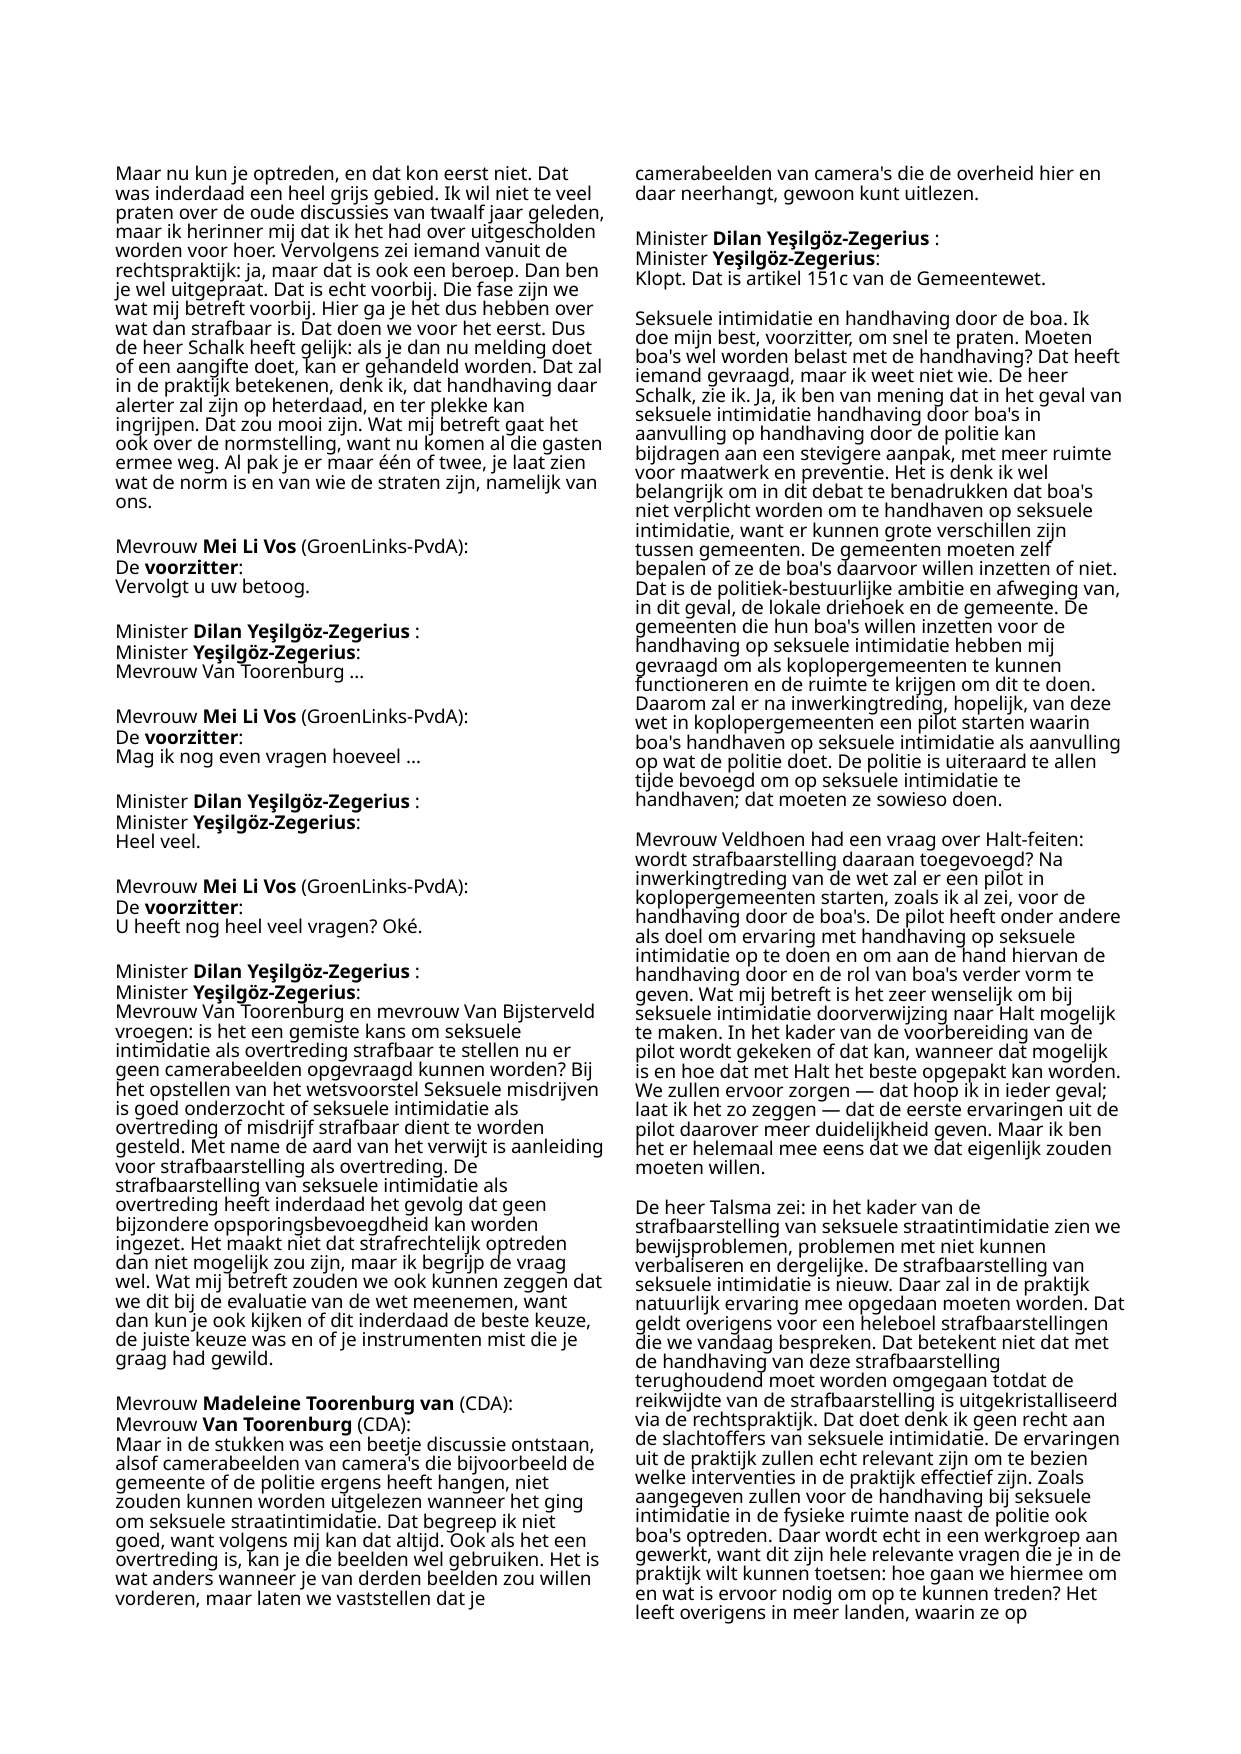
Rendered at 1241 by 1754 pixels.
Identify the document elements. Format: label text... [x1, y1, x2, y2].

text camerabeelden van camera's die de overheid hier en daar neerhangt, gewoon kunt uitlezen. [635, 165, 1125, 204]
text Mevrouw Veldhoen had een vraag over Halt-feiten: wordt strafbaarstelling daaraan toegevoegd? Na inwerkingtreding van de wet zal er een pilot in koplopergemeenten starten, zoals ik al zei, voor de handhaving door de boa's. De pilot heeft onder andere als doel om ervaring met handhaving op seksuele intimidatie op te doen en om aan de hand hiervan de handhaving door en de rol van boa's verder vorm te geven. Wat mij betreft is het zeer wenselijk om bij seksuele intimidatie doorverwijzing naar Halt mogelijk te maken. In het kader van de voorbereiding van de pilot wordt gekeken of dat kan, wanneer dat mogelijk is en hoe dat met Halt het beste opgepakt kan worden. We zullen ervoor zorgen — dat hoop ik in ieder geval; laat ik het zo zeggen — dat de eerste ervaringen uit de pilot daarover meer duidelijkheid geven. Maar ik ben het er helemaal mee eens dat we dat eigenlijk zouden moeten willen. [635, 831, 1125, 1178]
text Minister Dilan Yeşilgöz-Zegerius : [115, 958, 605, 984]
text Klopt. Dat is artikel 151c van de Gemeentewet. [635, 270, 1125, 289]
text Minister Yeşilgöz-Zegerius: [115, 814, 605, 833]
text Mevrouw Van Toorenburg … [115, 663, 605, 682]
text Maar nu kun je optreden, en dat kon eerst niet. Dat was inderdaad een heel grijs gebied. Ik wil niet te veel praten over de oude discussies van twaalf jaar geleden, maar ik herinner mij dat ik het had over uitgescholden worden voor hoer. Vervolgens zei iemand vanuit de rechtspraktijk: ja, maar dat is ook een beroep. Dan ben je wel uitgepraat. Dat is echt voorbij. Die fase zijn we wat mij betreft voorbij. Hier ga je het dus hebben over wat dan strafbaar is. Dat doen we voor het eerst. Dus de heer Schalk heeft gelijk: als je dan nu melding doet of een aangifte doet, kan er gehandeld worden. Dat zal in de praktijk betekenen, denk ik, dat handhaving daar alerter zal zijn op heterdaad, en ter plekke kan ingrijpen. Dat zou mooi zijn. Wat mij betreft gaat het ook over de normstelling, want nu komen al die gasten ermee weg. Al pak je er maar één of twee, je laat zien wat de norm is en van wie de straten zijn, namelijk van ons. [115, 165, 605, 512]
text Minister Dilan Yeşilgöz-Zegerius : [115, 618, 605, 644]
text Heel veel. [115, 833, 605, 853]
text De voorzitter: [115, 899, 605, 918]
text De voorzitter: [115, 729, 605, 748]
text Minister Yeşilgöz-Zegerius: [635, 250, 1125, 270]
text Seksuele intimidatie en handhaving door de boa. Ik doe mijn best, voorzitter, om snel te praten. Moeten boa's wel worden belast met de handhaving? Dat heeft iemand gevraagd, maar ik weet niet wie. De heer Schalk, zie ik. Ja, ik ben van mening dat in het geval van seksuele intimidatie handhaving door boa's in aanvulling op handhaving door de politie kan bijdragen aan een stevigere aanpak, met meer ruimte voor maatwerk en preventie. Het is denk ik wel belangrijk om in dit debat te benadrukken dat boa's niet verplicht worden om te handhaven op seksuele intimidatie, want er kunnen grote verschillen zijn tussen gemeenten. De gemeenten moeten zelf bepalen of ze de boa's daarvoor willen inzetten of niet. Dat is de politiek-bestuurlijke ambitie en afweging van, in dit geval, de lokale driehoek en de gemeente. De gemeenten die hun boa's willen inzetten voor de handhaving op seksuele intimidatie hebben mij gevraagd om als koplopergemeenten te kunnen functioneren en de ruimte te krijgen om dit te doen. Daarom zal er na inwerkingtreding, hopelijk, van deze wet in koplopergemeenten een pilot starten waarin boa's handhaven op seksuele intimidatie als aanvulling op wat de politie doet. De politie is uiteraard te allen tijde bevoegd om op seksuele intimidatie te handhaven; dat moeten ze sowieso doen. [635, 310, 1125, 811]
text Mag ik nog even vragen hoeveel … [115, 748, 605, 767]
text Mevrouw Mei Li Vos (GroenLinks-PvdA): [115, 873, 605, 899]
text Mevrouw Mei Li Vos (GroenLinks-PvdA): [115, 703, 605, 729]
text U heeft nog heel veel vragen? Oké. [115, 918, 605, 938]
text De heer Talsma zei: in het kader van de strafbaarstelling van seksuele straatintimidatie zien we bewijsproblemen, problemen met niet kunnen verbaliseren en dergelijke. De strafbaarstelling van seksuele intimidatie is nieuw. Daar zal in de praktijk natuurlijk ervaring mee opgedaan moeten worden. Dat geldt overigens voor een heleboel strafbaarstellingen die we vandaag bespreken. Dat betekent niet dat met de handhaving van deze strafbaarstelling terughoudend moet worden omgegaan totdat de reikwijdte van de strafbaarstelling is uitgekristalliseerd via de rechtspraktijk. Dat doet denk ik geen recht aan de slachtoffers van seksuele intimidatie. De ervaringen uit de praktijk zullen echt relevant zijn om te bezien welke interventies in de praktijk effectief zijn. Zoals aangegeven zullen voor de handhaving bij seksuele intimidatie in de fysieke ruimte naast de politie ook boa's optreden. Daar wordt echt in een werkgroep aan gewerkt, want dit zijn hele relevante vragen die je in de praktijk wilt kunnen toetsen: hoe gaan we hiermee om en wat is ervoor nodig om op te kunnen treden? Het leeft overigens in meer landen, waarin ze op [635, 1199, 1125, 1623]
text Minister Dilan Yeşilgöz-Zegerius : [635, 225, 1125, 250]
text Minister Yeşilgöz-Zegerius: [115, 984, 605, 1003]
text Vervolgt u uw betoog. [115, 578, 605, 597]
text Mevrouw Van Toorenburg (CDA): [115, 1416, 605, 1436]
text Mevrouw Madeleine Toorenburg van (CDA): [115, 1391, 605, 1416]
text Maar in de stukken was een beetje discussie ontstaan, alsof camerabeelden van camera's die bijvoorbeeld de gemeente of de politie ergens heeft hangen, niet zouden kunnen worden uitgelezen wanneer het ging om seksuele straatintimidatie. Dat begreep ik niet goed, want volgens mij kan dat altijd. Ook als het een overtreding is, kan je die beelden wel gebruiken. Het is wat anders wanneer je van derden beelden zou willen vorderen, maar laten we vaststellen dat je [115, 1436, 605, 1609]
text Mevrouw Van Toorenburg en mevrouw Van Bijsterveld vroegen: is het een gemiste kans om seksuele intimidatie als overtreding strafbaar te stellen nu er geen camerabeelden opgevraagd kunnen worden? Bij het opstellen van het wetsvoorstel Seksuele misdrijven is goed onderzocht of seksuele intimidatie als overtreding of misdrijf strafbaar dient te worden gesteld. Met name de aard van het verwijt is aanleiding voor strafbaarstelling als overtreding. De strafbaarstelling van seksuele intimidatie als overtreding heeft inderdaad het gevolg dat geen bijzondere opsporingsbevoegdheid kan worden ingezet. Het maakt niet dat strafrechtelijk optreden dan niet mogelijk zou zijn, maar ik begrijp de vraag wel. Wat mij betreft zouden we ook kunnen zeggen dat we dit bij de evaluatie van de wet meenemen, want dan kun je ook kijken of dit inderdaad de beste keuze, de juiste keuze was en of je instrumenten mist die je graag had gewild. [115, 1003, 605, 1370]
text Mevrouw Mei Li Vos (GroenLinks-PvdA): [115, 533, 605, 559]
text Minister Dilan Yeşilgöz-Zegerius : [115, 788, 605, 814]
text De voorzitter: [115, 559, 605, 578]
text Minister Yeşilgöz-Zegerius: [115, 644, 605, 663]
